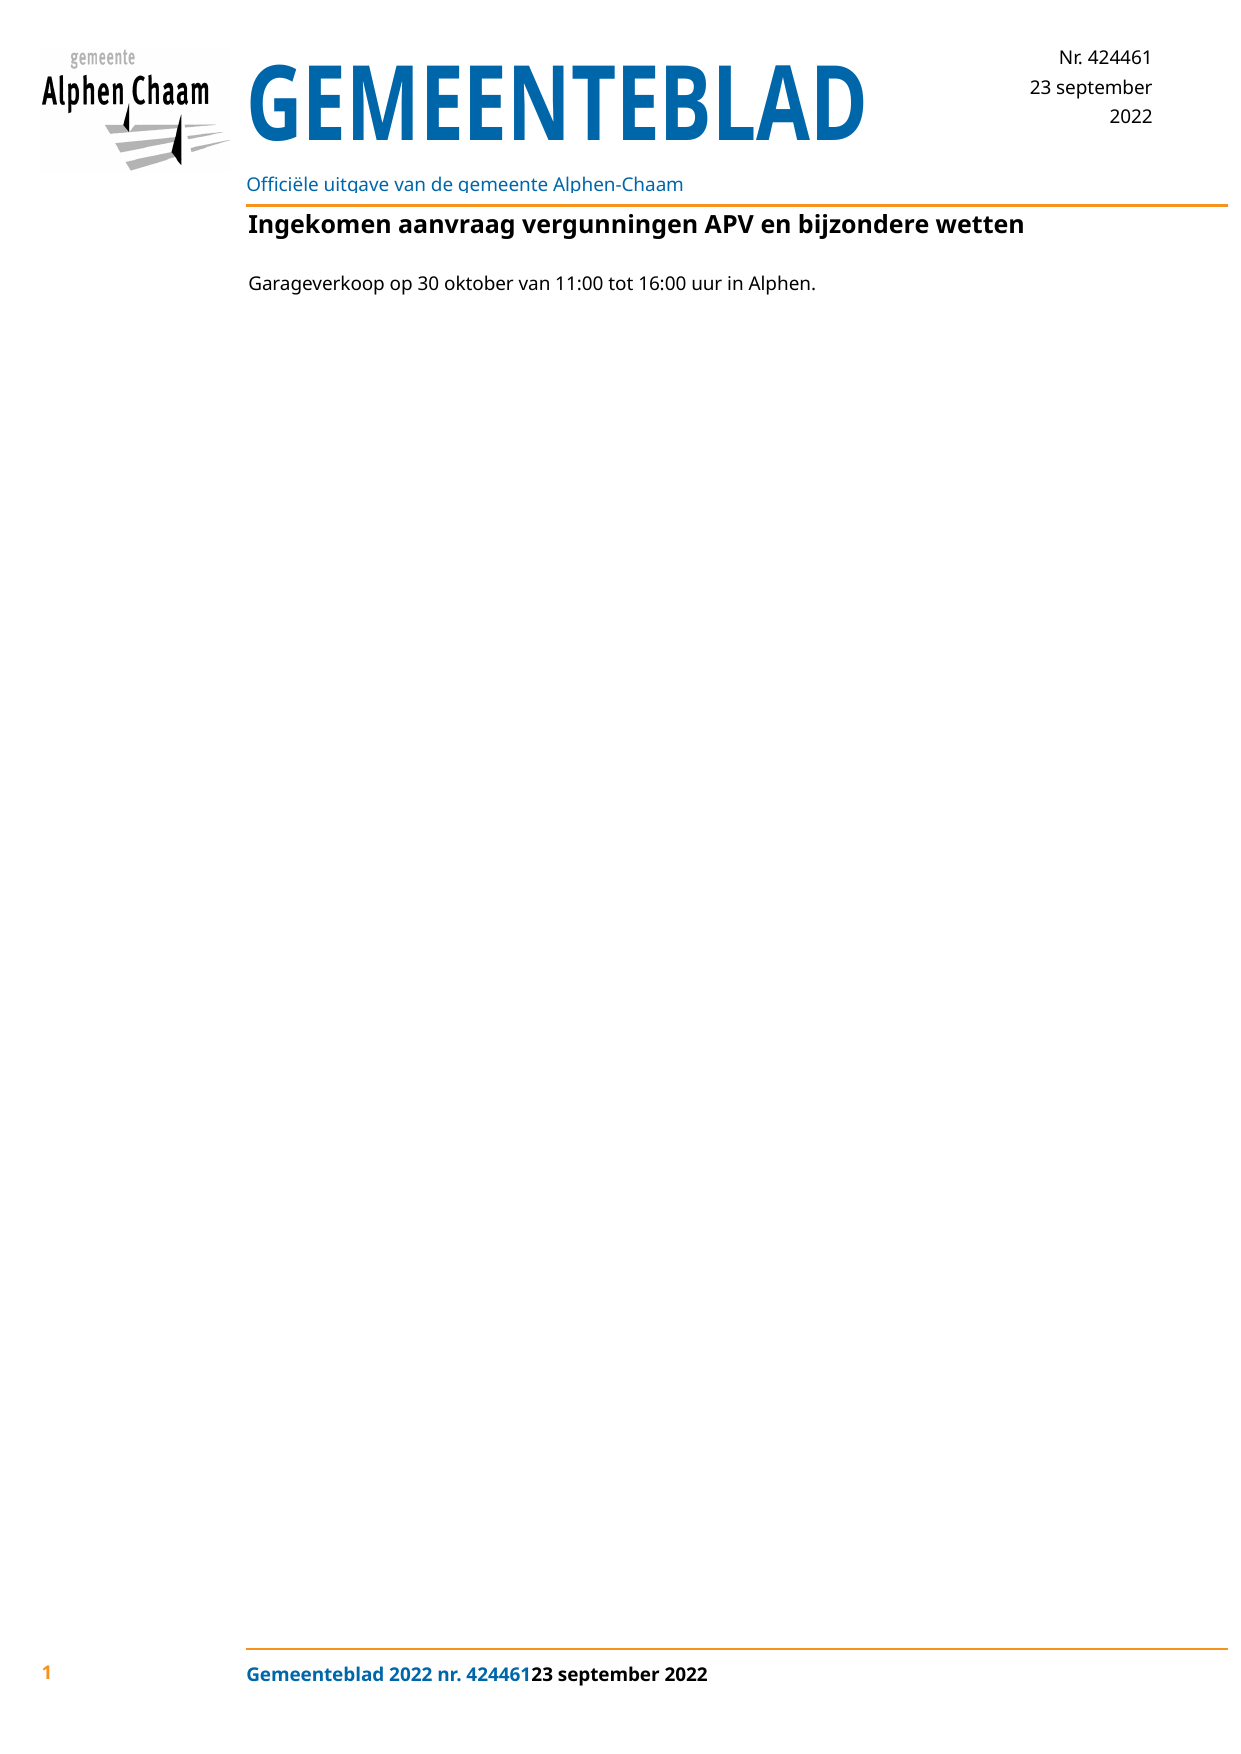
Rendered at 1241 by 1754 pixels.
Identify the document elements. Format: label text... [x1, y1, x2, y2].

text Ingekomen aanvraag vergunningen APV en bijzondere wetten [248, 207, 1152, 241]
picture [41, 47, 231, 172]
text Garageverkoop op 30 oktober van 11:00 tot 16:00 uur in Alphen. [248, 270, 1152, 296]
